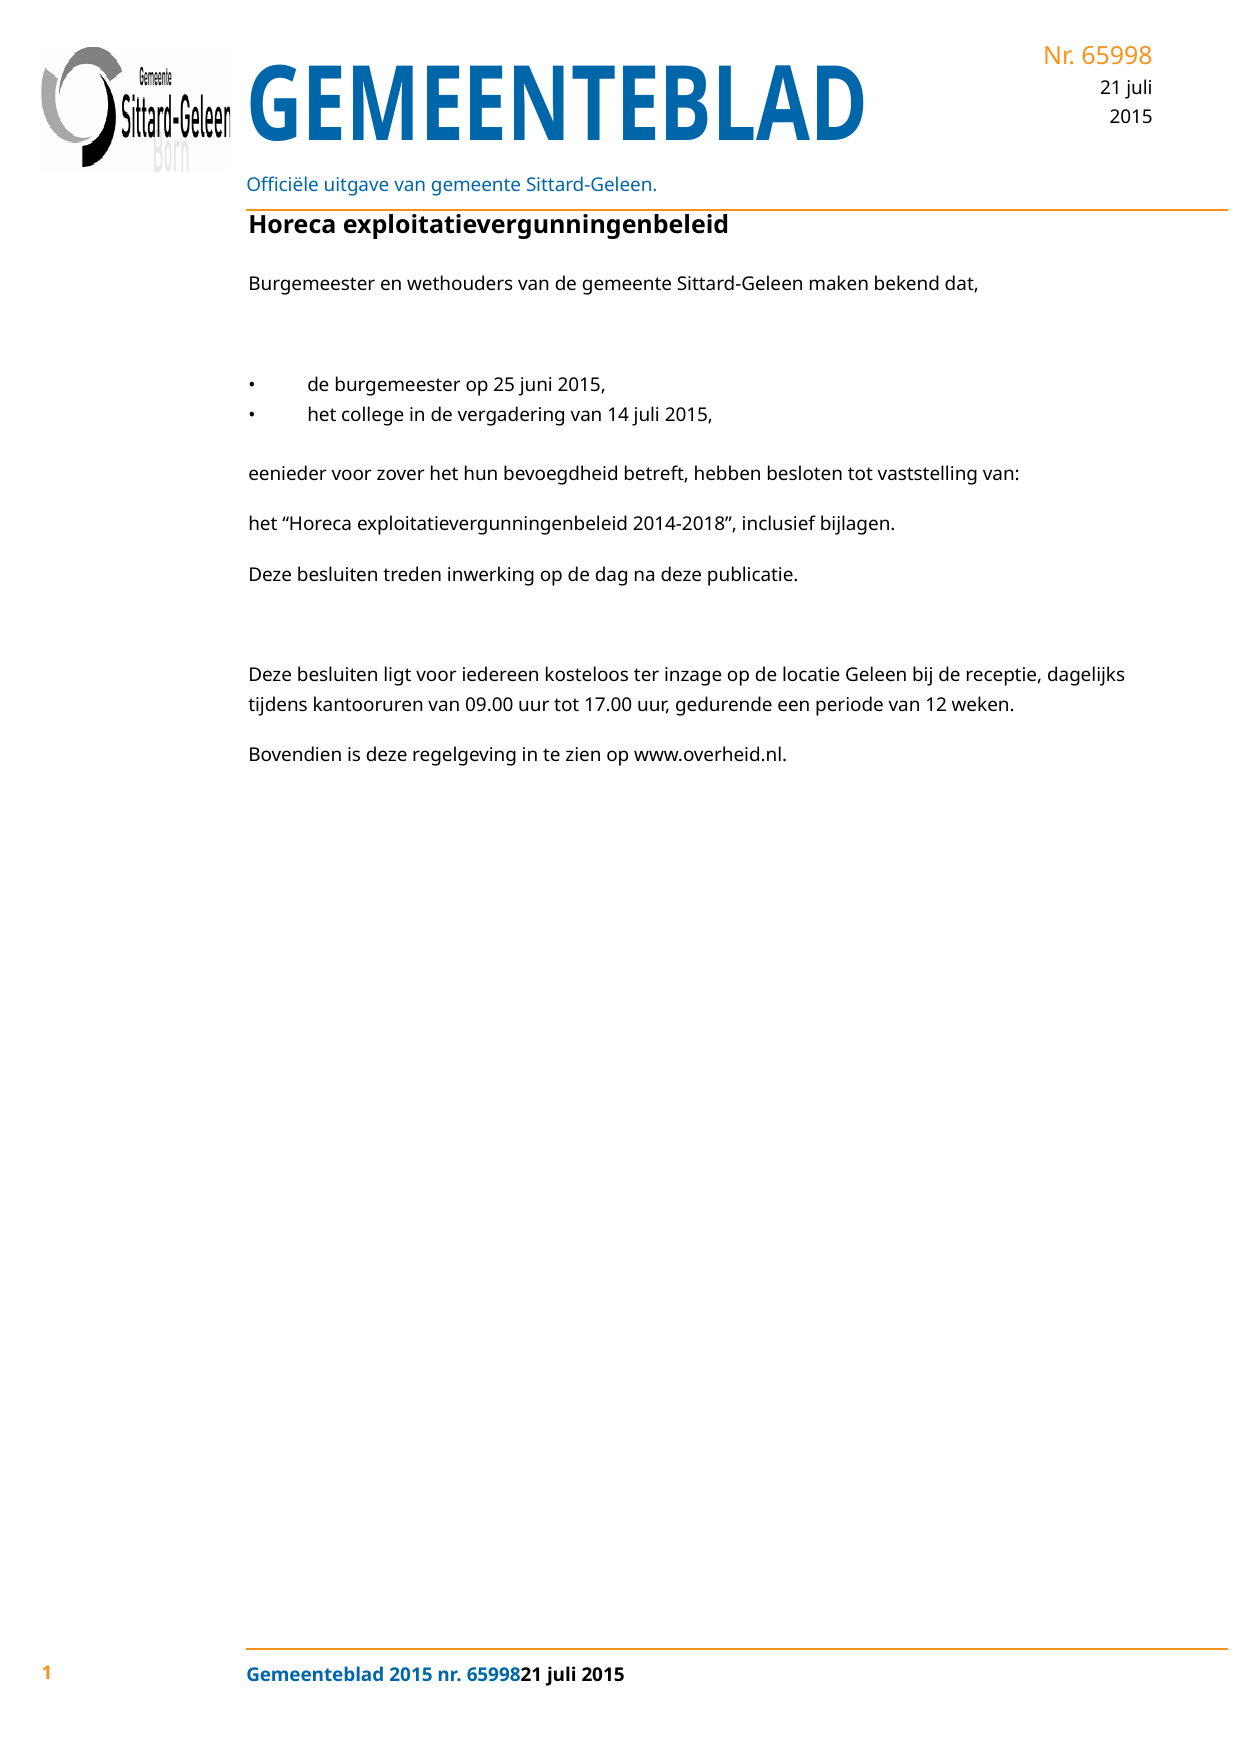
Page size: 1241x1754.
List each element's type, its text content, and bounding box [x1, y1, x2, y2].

picture [41, 47, 231, 172]
list de burgemeester op 25 juni 2015, [248, 371, 1152, 397]
text Deze besluiten treden inwerking op de dag na deze publicatie. [248, 561, 1152, 586]
text eenieder voor zover het hun bevoegdheid betreft, hebben besloten tot vaststelling van: [248, 460, 1152, 486]
text Burgemeester en wethouders van de gemeente Sittard-Geleen maken bekend dat, [248, 270, 1152, 296]
text Horeca exploitatievergunningenbeleid [248, 211, 1152, 241]
text het “Horeca exploitatievergunningenbeleid 2014-2018”, inclusief bijlagen. [248, 510, 1152, 536]
list het college in de vergadering van 14 juli 2015, [248, 401, 1152, 426]
text Bovendien is deze regelgeving in te zien op www.overheid.nl. [248, 742, 1152, 767]
text Deze besluiten ligt voor iedereen kosteloos ter inzage op de locatie Geleen bij de receptie, dagelijks tijdens kantooruren van 09.00 uur tot 17.00 uur, gedurende een periode van 12 weken. [248, 662, 1152, 717]
